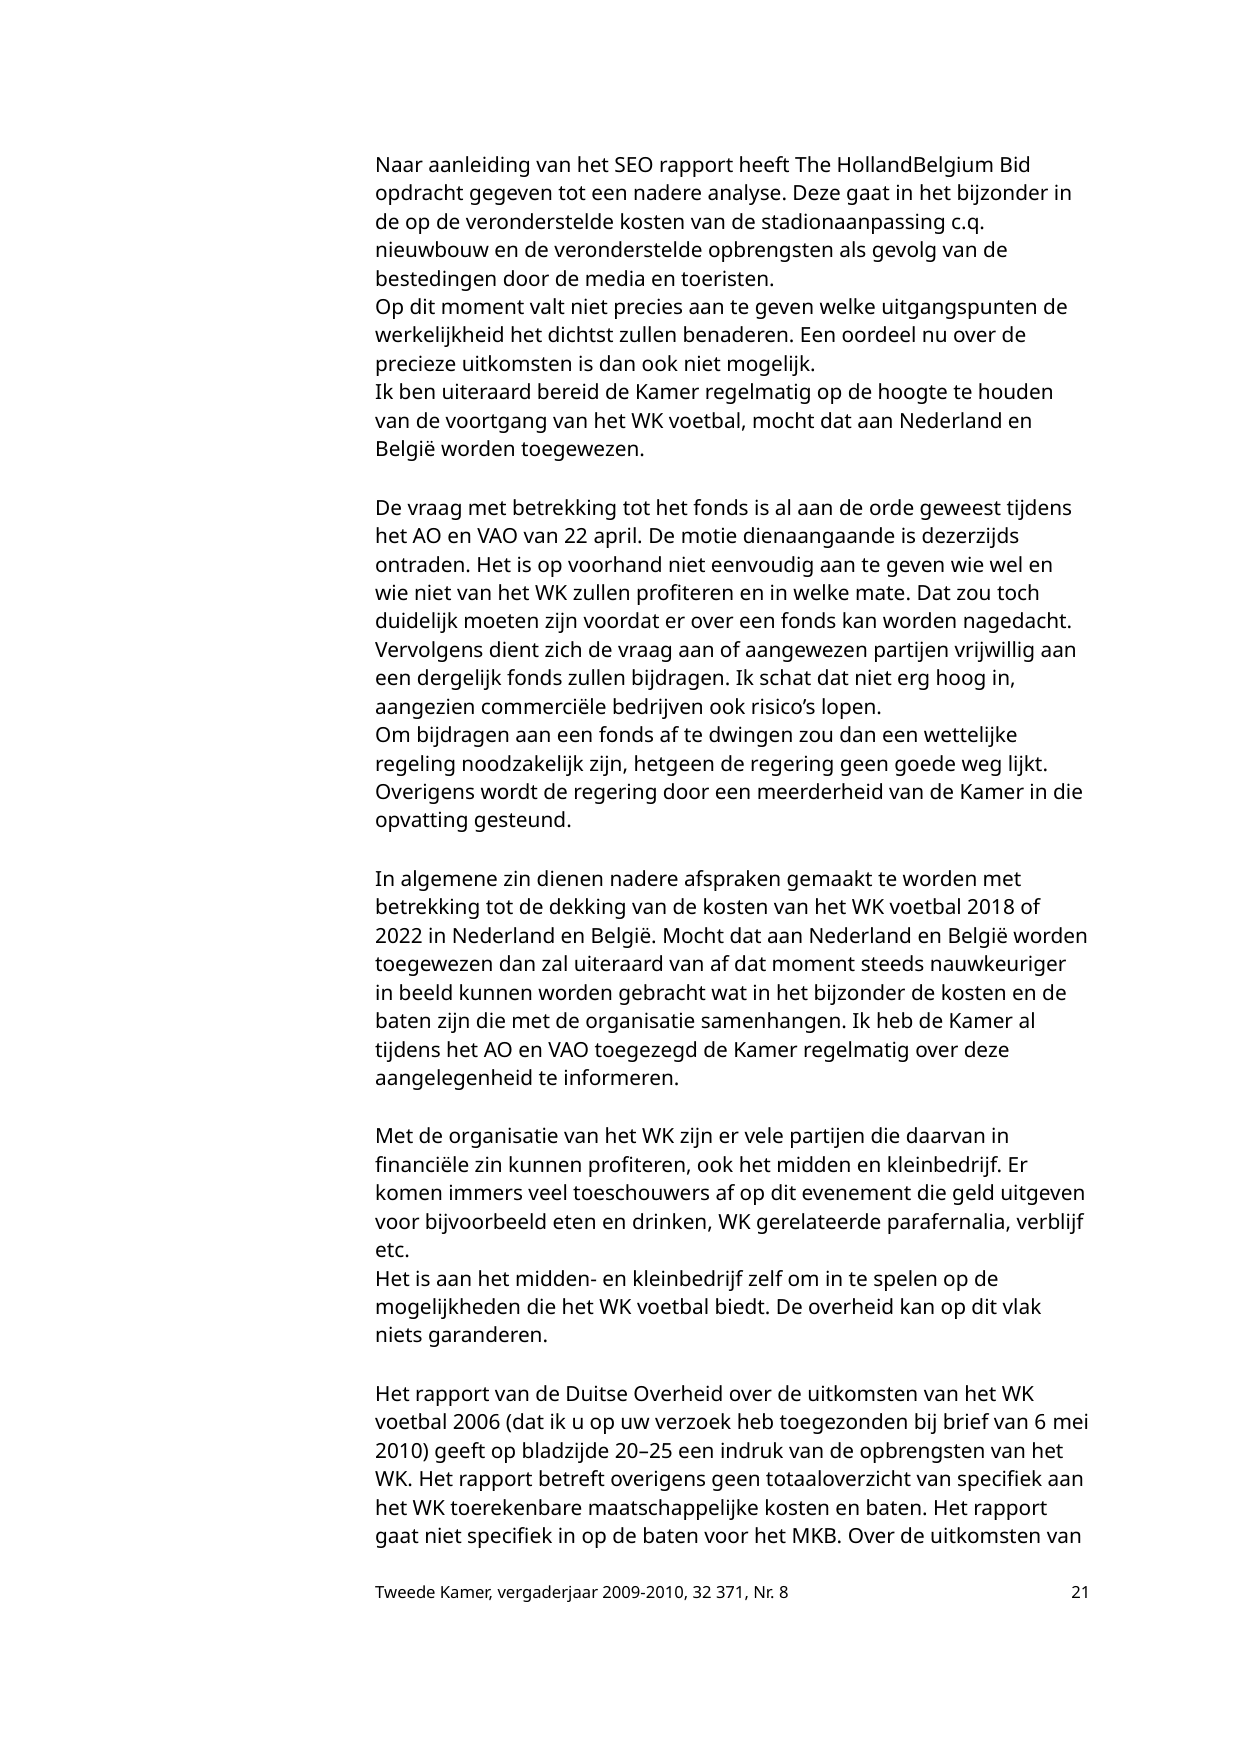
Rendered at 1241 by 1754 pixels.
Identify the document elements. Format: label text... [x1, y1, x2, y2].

text Het is aan het midden- en kleinbedrijf zelf om in te spelen op de mogelijkheden die het WK voetbal biedt. De overheid kan op dit vlak niets garanderen. [375, 1264, 1090, 1349]
text In algemene zin dienen nadere afspraken gemaakt te worden met betrekking tot de dekking van de kosten van het WK voetbal 2018 of 2022 in Nederland en België. Mocht dat aan Nederland en België worden toegewezen dan zal uiteraard van af dat moment steeds nauwkeuriger in beeld kunnen worden gebracht wat in het bijzonder de kosten en de baten zijn die met de organisatie samenhangen. Ik heb de Kamer al tijdens het AO en VAO toegezegd de Kamer regelmatig over deze aangelegenheid te informeren. [375, 864, 1090, 1092]
text Ik ben uiteraard bereid de Kamer regelmatig op de hoogte te houden van de voortgang van het WK voetbal, mocht dat aan Nederland en België worden toegewezen. [375, 377, 1090, 463]
text Naar aanleiding van het SEO rapport heeft The HollandBelgium Bid opdracht gegeven tot een nadere analyse. Deze gaat in het bijzonder in de op de veronderstelde kosten van de stadionaanpassing c.q. nieuwbouw en de veronderstelde opbrengsten als gevolg van de bestedingen door de media en toeristen. [375, 150, 1090, 292]
text Om bijdragen aan een fonds af te dwingen zou dan een wettelijke regeling noodzakelijk zijn, hetgeen de regering geen goede weg lijkt. Overigens wordt de regering door een meerderheid van de Kamer in die opvatting gesteund. [375, 720, 1090, 834]
text Het rapport van de Duitse Overheid over de uitkomsten van het WK voetbal 2006 (dat ik u op uw verzoek heb toegezonden bij brief van 6 mei 2010) geeft op bladzijde 20–25 een indruk van de opbrengsten van het WK. Het rapport betreft overigens geen totaaloverzicht van specifiek aan het WK toerekenbare maatschappelijke kosten en baten. Het rapport gaat niet specifiek in op de baten voor het MKB. Over de uitkomsten van [375, 1379, 1090, 1550]
text Op dit moment valt niet precies aan te geven welke uitgangspunten de werkelijkheid het dichtst zullen benaderen. Een oordeel nu over de precieze uitkomsten is dan ook niet mogelijk. [375, 292, 1090, 377]
text De vraag met betrekking tot het fonds is al aan de orde geweest tijdens het AO en VAO van 22 april. De motie dienaangaande is dezerzijds ontraden. Het is op voorhand niet eenvoudig aan te geven wie wel en wie niet van het WK zullen profiteren en in welke mate. Dat zou toch duidelijk moeten zijn voordat er over een fonds kan worden nagedacht. Vervolgens dient zich de vraag aan of aangewezen partijen vrijwillig aan een dergelijk fonds zullen bijdragen. Ik schat dat niet erg hoog in, aangezien commerciële bedrijven ook risico’s lopen. [375, 493, 1090, 720]
text Met de organisatie van het WK zijn er vele partijen die daarvan in financiële zin kunnen profiteren, ook het midden en kleinbedrijf. Er komen immers veel toeschouwers af op dit evenement die geld uitgeven voor bijvoorbeeld eten en drinken, WK gerelateerde parafernalia, verblijf etc. [375, 1122, 1090, 1264]
